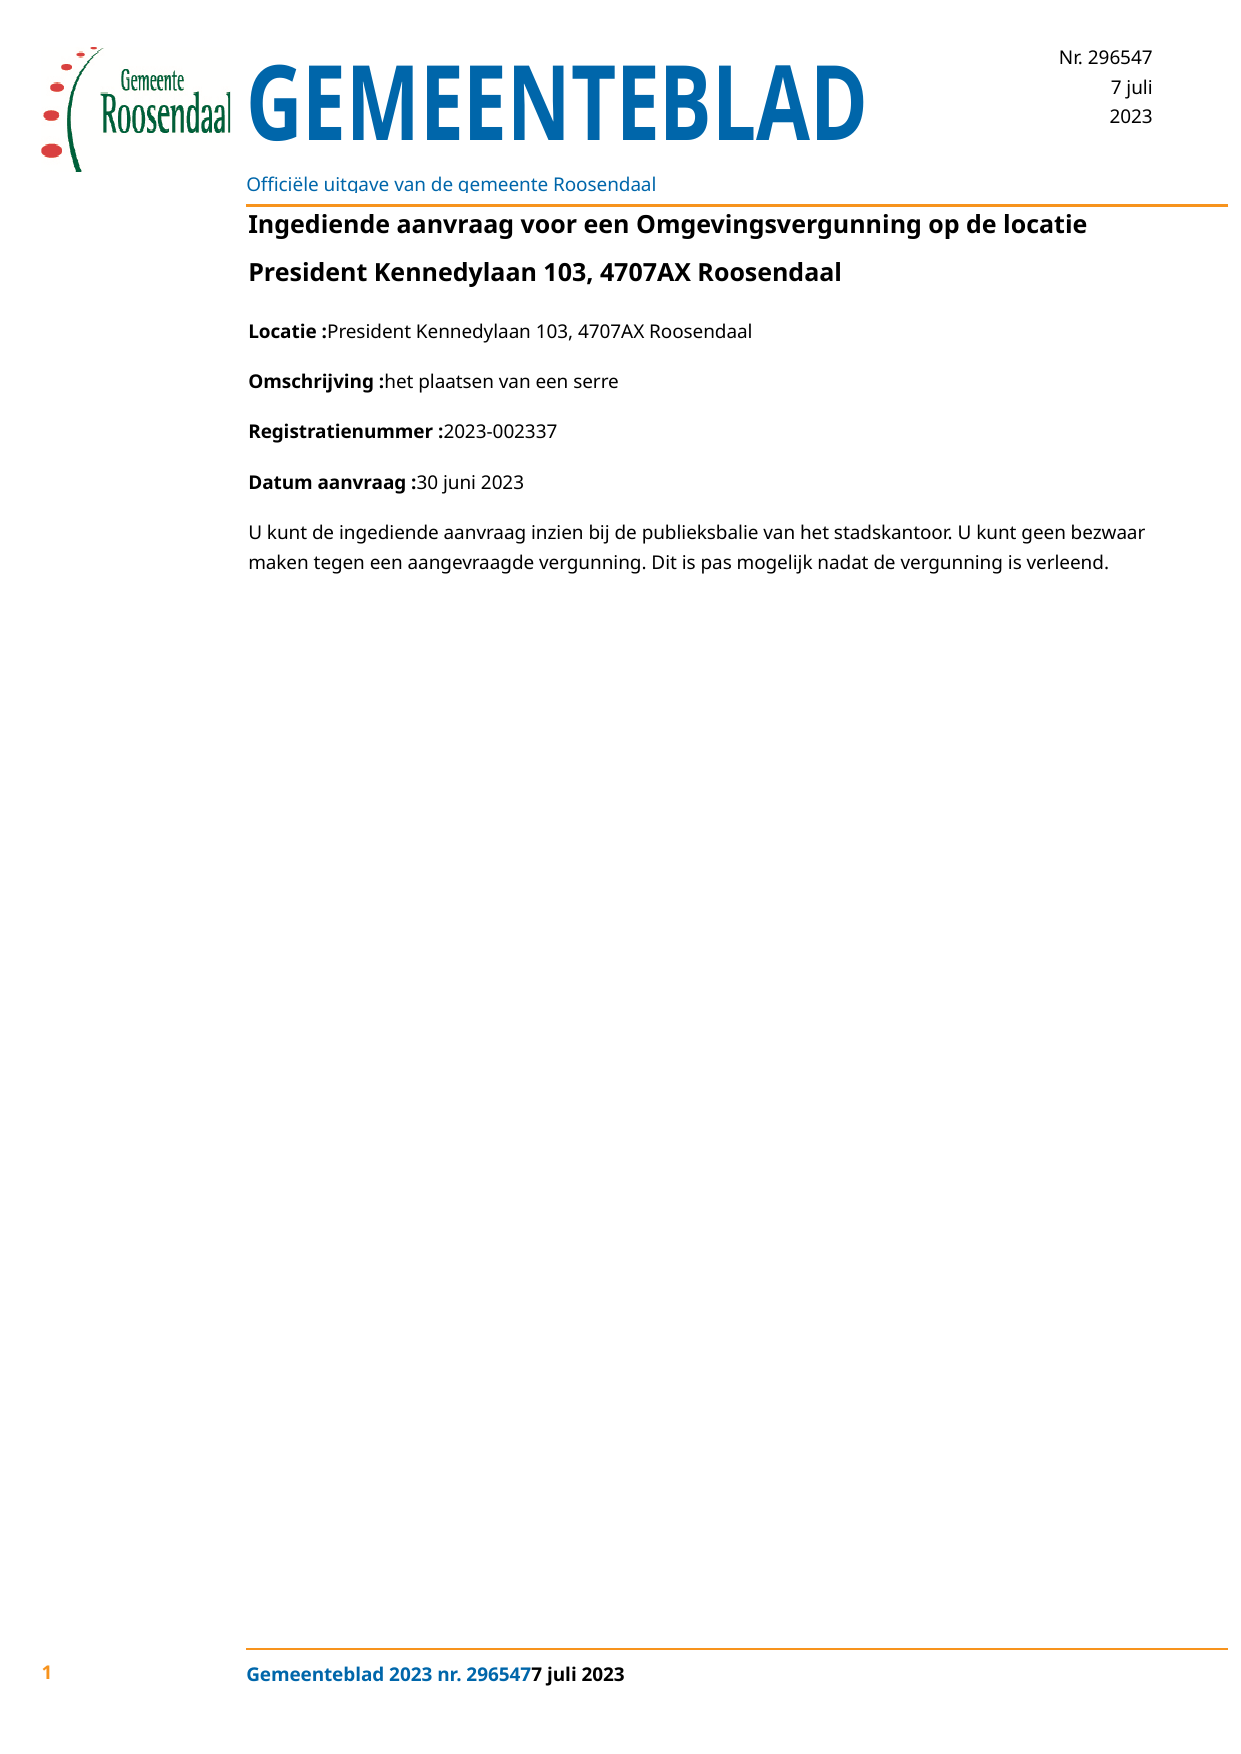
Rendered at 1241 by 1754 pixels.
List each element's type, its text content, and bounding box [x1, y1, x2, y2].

text Omschrijving :het plaatsen van een serre [248, 368, 1152, 394]
text Datum aanvraag :30 juni 2023 [248, 469, 1152, 495]
text Locatie :President Kennedylaan 103, 4707AX Roosendaal [248, 318, 1152, 344]
text Registratienummer :2023-002337 [248, 419, 1152, 444]
text Ingediende aanvraag voor een Omgevingsvergunning op de locatie President Kennedylaan 103, 4707AX Roosendaal [248, 207, 1152, 288]
picture [41, 47, 231, 172]
text U kunt de ingediende aanvraag inzien bij de publieksbalie van het stadskantoor. U kunt geen bezwaar maken tegen een aangevraagde vergunning. Dit is pas mogelijk nadat de vergunning is verleend. [248, 519, 1152, 575]
